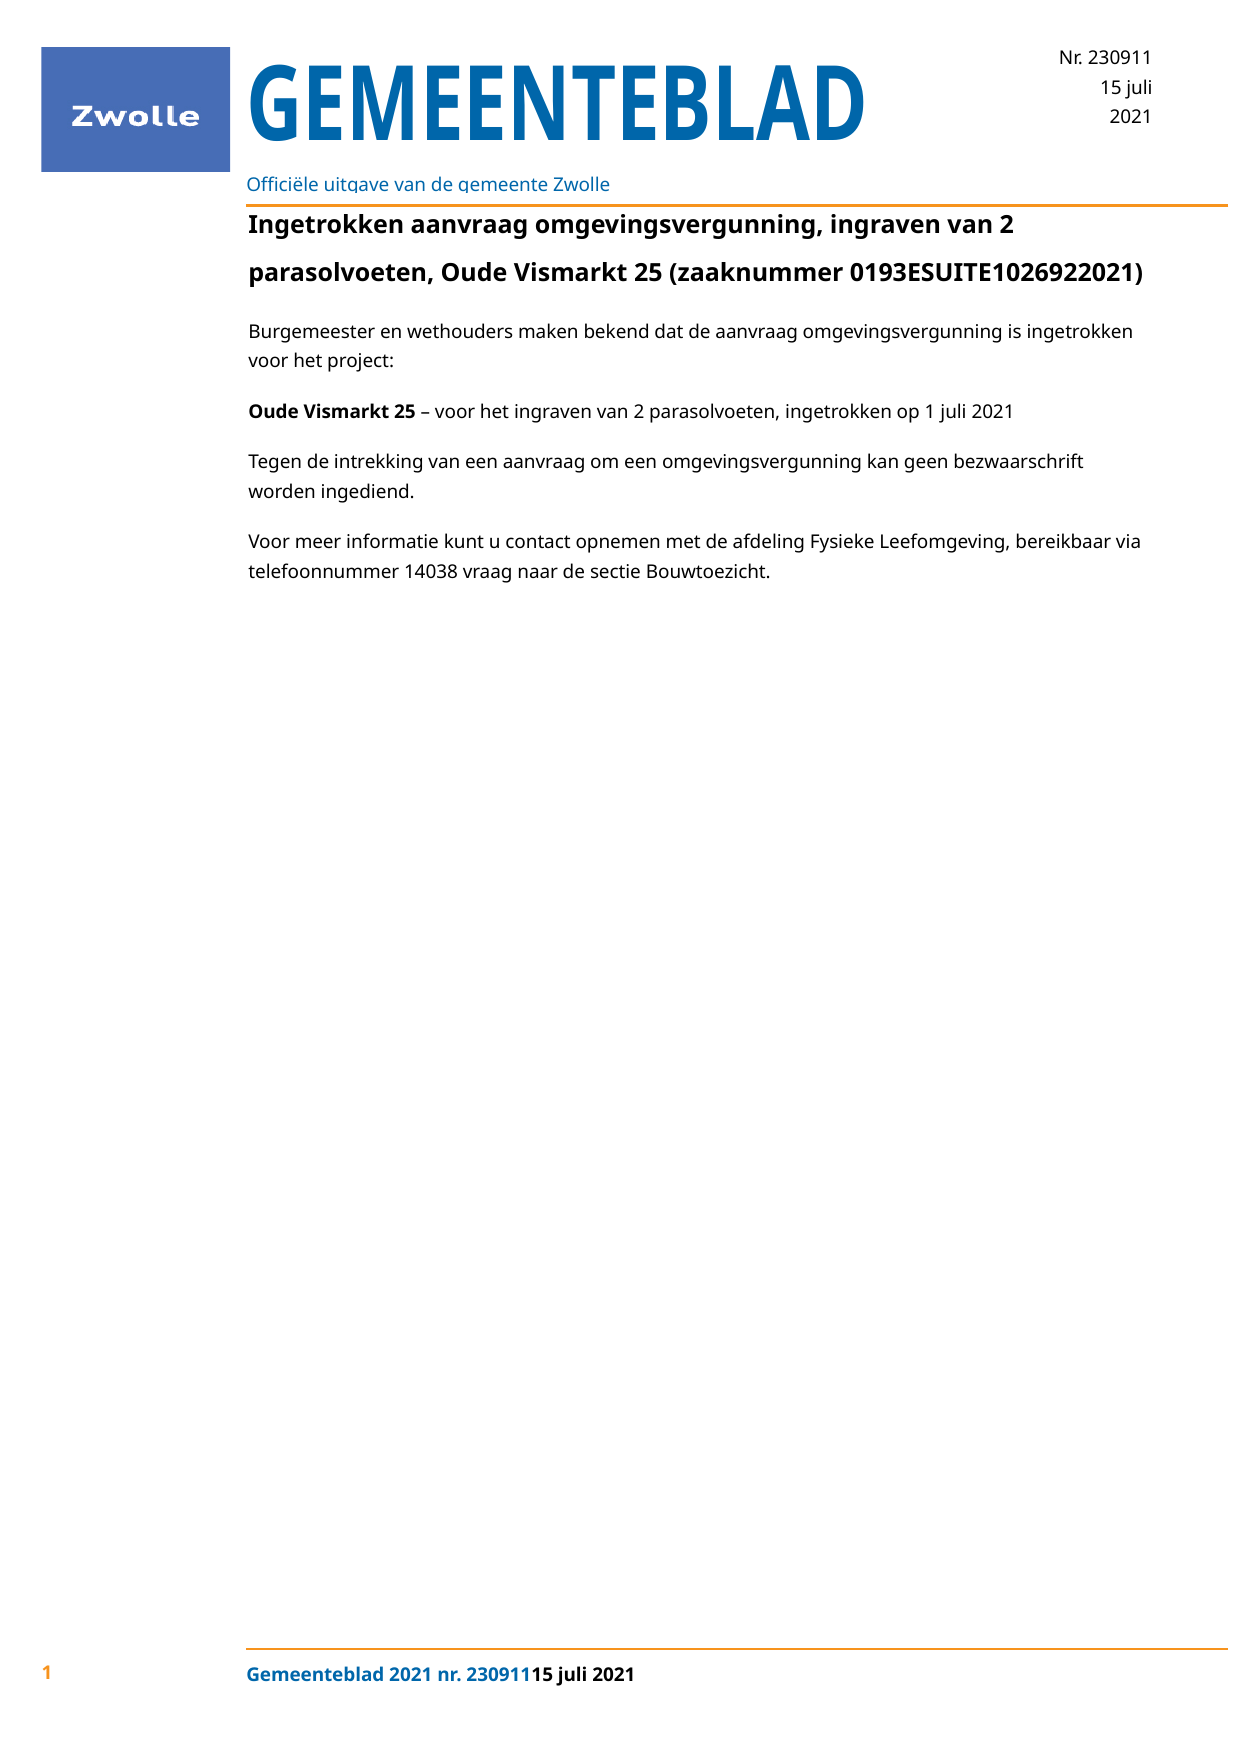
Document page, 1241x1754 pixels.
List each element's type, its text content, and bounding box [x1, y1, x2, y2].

text Burgemeester en wethouders maken bekend dat de aanvraag omgevingsvergunning is ingetrokken voor het project: [248, 318, 1152, 373]
text Oude Vismarkt 25 – voor het ingraven van 2 parasolvoeten, ingetrokken op 1 juli 2021 [248, 398, 1152, 424]
picture [41, 47, 231, 172]
text Voor meer informatie kunt u contact opnemen met de afdeling Fysieke Leefomgeving, bereikbaar via telefoonnummer 14038 vraag naar de sectie Bouwtoezicht. [248, 528, 1152, 584]
text Tegen de intrekking van een aanvraag om een omgevingsvergunning kan geen bezwaarschrift worden ingediend. [248, 448, 1152, 504]
text Ingetrokken aanvraag omgevingsvergunning, ingraven van 2 parasolvoeten, Oude Vismarkt 25 (zaaknummer 0193ESUITE1026922021) [248, 207, 1152, 288]
